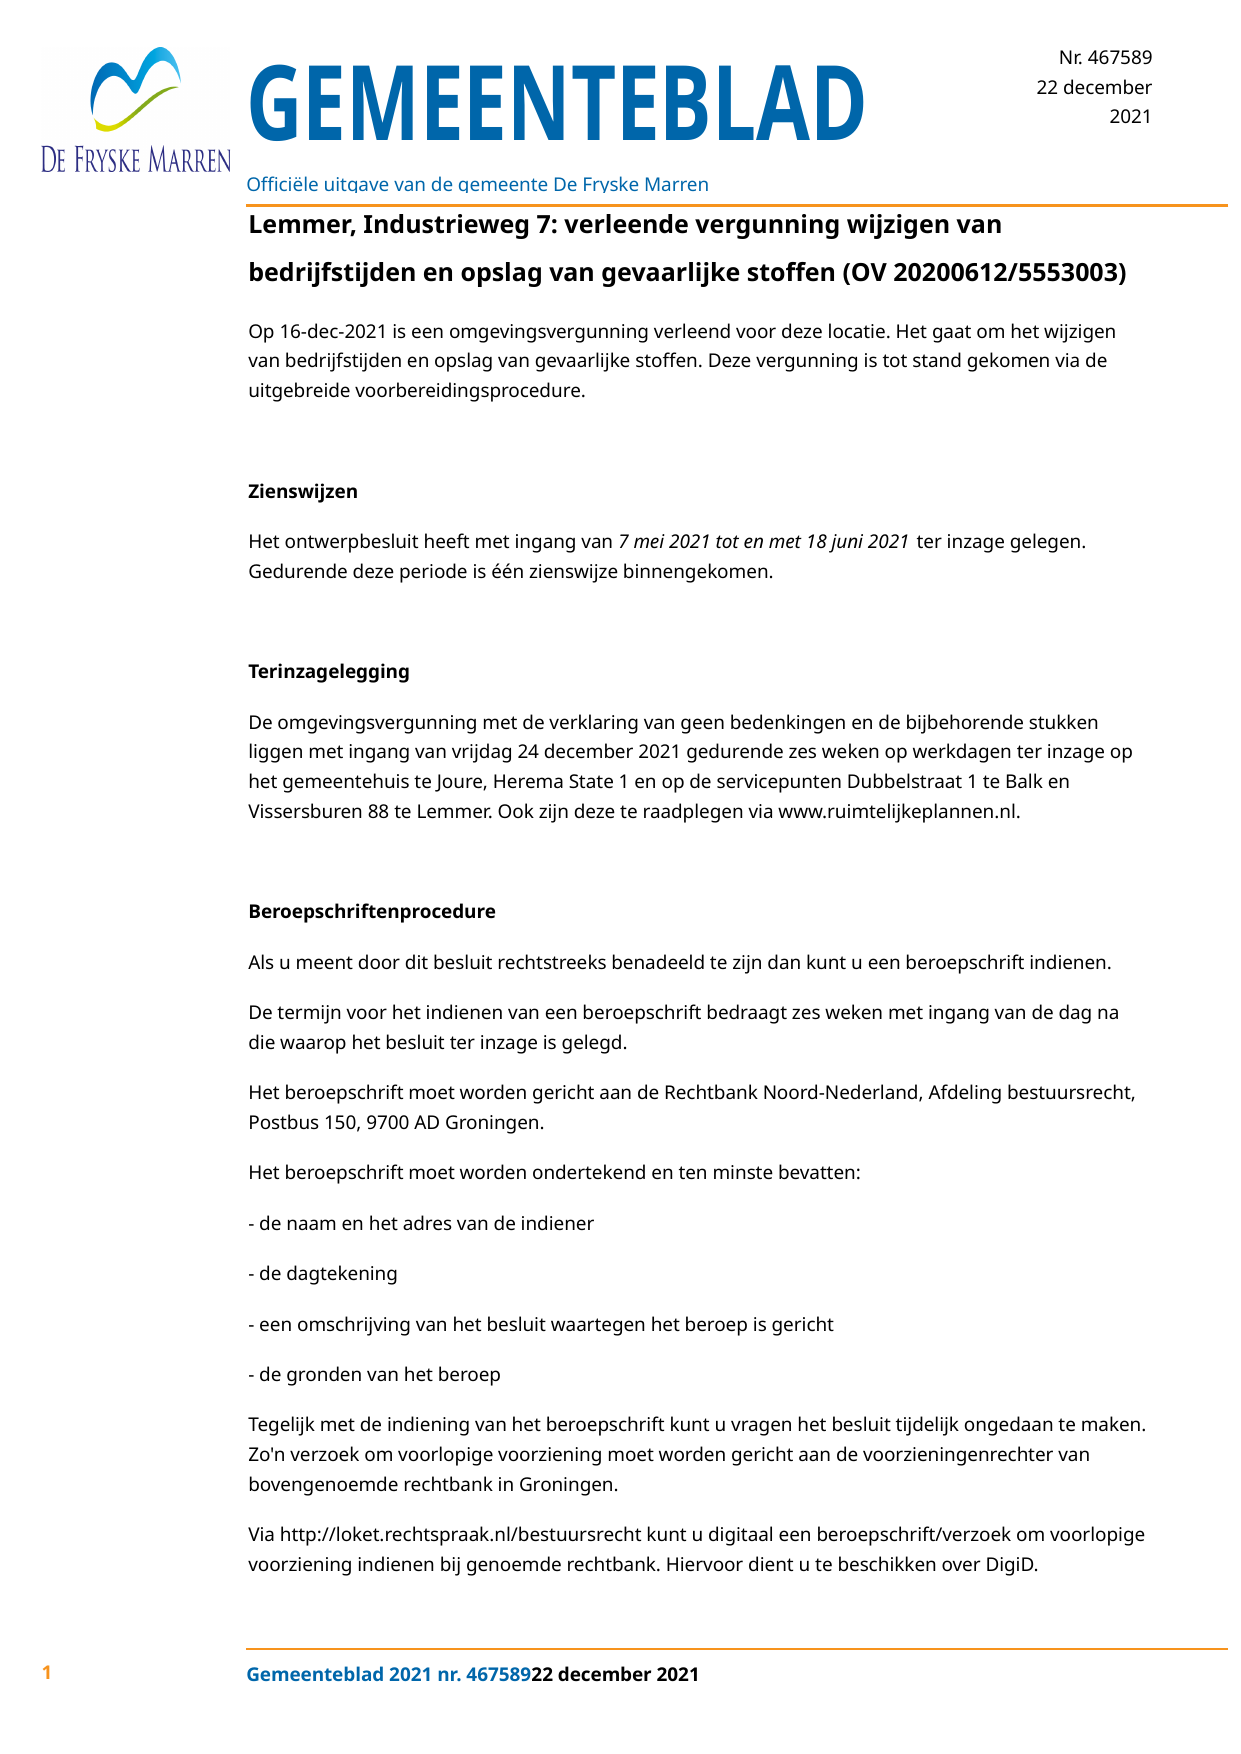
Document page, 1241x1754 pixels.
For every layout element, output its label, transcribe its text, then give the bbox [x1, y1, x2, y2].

text Zienswijzen [248, 478, 1152, 504]
text Op 16-dec-2021 is een omgevingsvergunning verleend voor deze locatie. Het gaat om het wijzigen van bedrijfstijden en opslag van gevaarlijke stoffen. Deze vergunning is tot stand gekomen via de uitgebreide voorbereidingsprocedure. [248, 318, 1152, 403]
picture [41, 47, 231, 172]
text De omgevingsvergunning met de verklaring van geen bedenkingen en de bijbehorende stukken liggen met ingang van vrijdag 24 december 2021 gedurende zes weken op werkdagen ter inzage op het gemeentehuis te Joure, Herema State 1 en op de servicepunten Dubbelstraat 1 te Balk en Vissersburen 88 te Lemmer. Ook zijn deze te raadplegen via www.ruimtelijkeplannen.nl. [248, 709, 1152, 824]
text Terinzagelegging [248, 659, 1152, 684]
text Beroepschriftenprocedure [248, 899, 1152, 924]
text De termijn voor het indienen van een beroepschrift bedraagt zes weken met ingang van de dag na die waarop het besluit ter inzage is gelegd. [248, 999, 1152, 1055]
text - de gronden van het beroep [248, 1361, 1152, 1387]
text Het beroepschrift moet worden ondertekend en ten minste bevatten: [248, 1159, 1152, 1185]
text - de naam en het adres van de indiener [248, 1210, 1152, 1236]
text - een omschrijving van het besluit waartegen het beroep is gericht [248, 1311, 1152, 1337]
text Via http://loket.rechtspraak.nl/bestuursrecht kunt u digitaal een beroepschrift/verzoek om voorlopige voorziening indienen bij genoemde rechtbank. Hiervoor dient u te beschikken over DigiD. [248, 1521, 1152, 1577]
text Als u meent door dit besluit rechtstreeks benadeeld te zijn dan kunt u een beroepschrift indienen. [248, 949, 1152, 975]
text Tegelijk met de indiening van het beroepschrift kunt u vragen het besluit tijdelijk ongedaan te maken. Zo'n verzoek om voorlopige voorziening moet worden gericht aan de voorzieningenrechter van bovengenoemde rechtbank in Groningen. [248, 1412, 1152, 1497]
text - de dagtekening [248, 1260, 1152, 1286]
text Het beroepschrift moet worden gericht aan de Rechtbank Noord-Nederland, Afdeling bestuursrecht, Postbus 150, 9700 AD Groningen. [248, 1079, 1152, 1135]
text Lemmer, Industrieweg 7: verleende vergunning wijzigen van bedrijfstijden en opslag van gevaarlijke stoffen (OV 20200612/5553003) [248, 207, 1152, 288]
text Het ontwerpbesluit heeft met ingang van 7 mei 2021 tot en met 18 juni 2021 ter inzage gelegen. Gedurende deze periode is één zienswijze binnengekomen. [248, 528, 1152, 584]
